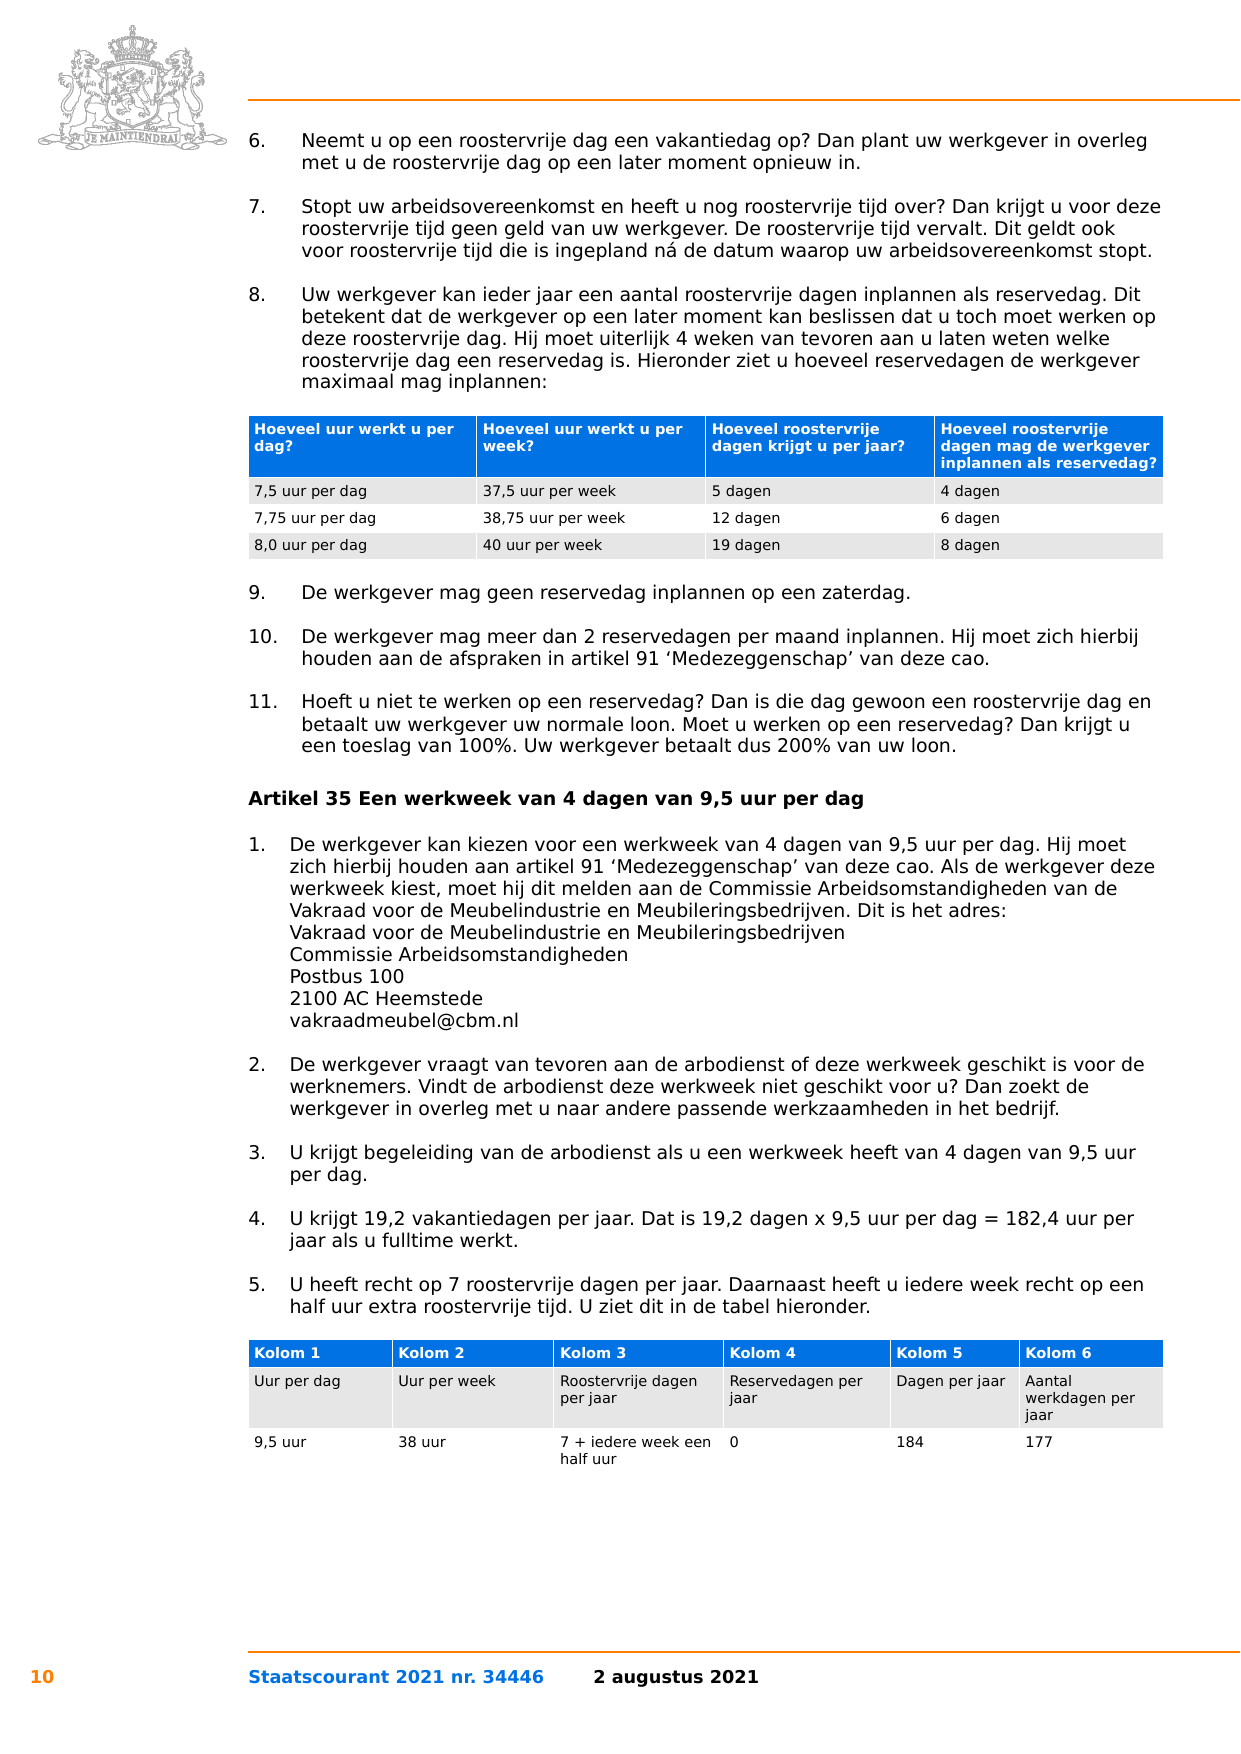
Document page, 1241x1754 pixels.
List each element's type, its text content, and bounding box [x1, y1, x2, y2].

table_cell Roostervrije dagen per jaar [554, 1368, 723, 1428]
table_cell Dagen per jaar [891, 1368, 1019, 1428]
table_cell 38 uur [393, 1429, 553, 1472]
text 8. Uw werkgever kan ieder jaar een aantal roostervrije dagen inplannen als reservedag. Dit betekent dat de werkgever op een later moment kan beslissen dat u toch moet werken op deze roostervrije dag. Hij moet uiterlijk 4 weken van tevoren aan u laten weten welke roostervrije dag een reservedag is. Hieronder ziet u hoeveel reservedagen de werkgever maximaal mag inplannen: [248, 283, 1163, 393]
text Postbus 100 [289, 966, 1163, 988]
table_cell 7,5 uur per dag [249, 478, 476, 504]
table_cell 37,5 uur per week [477, 478, 705, 504]
text 3. U krijgt begeleiding van de arbodienst als u een werkweek heeft van 4 dagen van 9,5 uur per dag. [248, 1142, 1163, 1186]
table_cell 177 [1020, 1429, 1163, 1472]
table_cell 4 dagen [935, 478, 1163, 504]
table_cell 7 + iedere week een half uur [554, 1429, 723, 1472]
text 6. Neemt u op een roostervrije dag een vakantiedag op? Dan plant uw werkgever in overleg met u de roostervrije dag op een later moment opnieuw in. [248, 130, 1163, 174]
table_cell 184 [891, 1429, 1019, 1472]
table_cell 0 [724, 1429, 890, 1472]
table_cell 5 dagen [706, 478, 934, 504]
table_cell 19 dagen [706, 533, 934, 559]
text 4. U krijgt 19,2 vakantiedagen per jaar. Dat is 19,2 dagen x 9,5 uur per dag = 182,4 uur per jaar als u fulltime werkt. [248, 1208, 1163, 1252]
table_header Hoeveel uur werkt u per dag? [249, 416, 476, 477]
text 2100 AC Heemstede [289, 988, 1163, 1010]
table_cell Reservedagen per jaar [724, 1368, 890, 1428]
table_header Kolom 3 [554, 1340, 723, 1367]
table_cell Aantal werkdagen per jaar [1020, 1368, 1163, 1428]
table_cell Uur per week [393, 1368, 553, 1428]
text Commissie Arbeidsomstandigheden [289, 944, 1163, 966]
text 7. Stopt uw arbeidsovereenkomst en heeft u nog roostervrije tijd over? Dan krijgt u voor deze roostervrije tijd geen geld van uw werkgever. De roostervrije tijd vervalt. Dit geldt ook voor roostervrije tijd die is ingepland ná de datum waarop uw arbeidsovereenkomst stopt. [248, 196, 1163, 262]
text 9. De werkgever mag geen reservedag inplannen op een zaterdag. [248, 582, 1163, 604]
picture [38, 25, 227, 150]
text 1. De werkgever kan kiezen voor een werkweek van 4 dagen van 9,5 uur per dag. Hij moet zich hierbij houden aan artikel 91 ‘Medezeggenschap’ van deze cao. Als de werkgever deze werkweek kiest, moet hij dit melden aan de Commissie Arbeidsomstandigheden van de Vakraad voor de Meubelindustrie en Meubileringsbedrijven. Dit is het adres: [248, 834, 1163, 922]
subtitle Artikel 35 Een werkweek van 4 dagen van 9,5 uur per dag [248, 787, 1163, 809]
text Vakraad voor de Meubelindustrie en Meubileringsbedrijven [289, 922, 1163, 944]
table_header Kolom 6 [1020, 1340, 1163, 1367]
table_cell 8,0 uur per dag [249, 533, 476, 559]
text 11. Hoeft u niet te werken op een reservedag? Dan is die dag gewoon een roostervrije dag en betaalt uw werkgever uw normale loon. Moet u werken op een reservedag? Dan krijgt u een toeslag van 100%. Uw werkgever betaalt dus 200% van uw loon. [248, 691, 1163, 757]
table_cell 12 dagen [706, 505, 934, 531]
text 2. De werkgever vraagt van tevoren aan de arbodienst of deze werkweek geschikt is voor de werknemers. Vindt de arbodienst deze werkweek niet geschikt voor u? Dan zoekt de werkgever in overleg met u naar andere passende werkzaamheden in het bedrijf. [248, 1054, 1163, 1120]
table_cell 7,75 uur per dag [249, 505, 476, 531]
table_header Kolom 5 [891, 1340, 1019, 1367]
table_cell 38,75 uur per week [477, 505, 705, 531]
table_header Hoeveel roostervrije dagen mag de werkgever inplannen als reservedag? [935, 416, 1163, 477]
table_cell 6 dagen [935, 505, 1163, 531]
table_cell Uur per dag [249, 1368, 392, 1428]
text vakraadmeubel@cbm.nl [289, 1010, 1163, 1032]
table_header Hoeveel uur werkt u per week? [477, 416, 705, 477]
text 5. U heeft recht op 7 roostervrije dagen per jaar. Daarnaast heeft u iedere week recht op een half uur extra roostervrije tijd. U ziet dit in de tabel hieronder. [248, 1273, 1163, 1317]
table_cell 9,5 uur [249, 1429, 392, 1472]
text 10. De werkgever mag meer dan 2 reservedagen per maand inplannen. Hij moet zich hierbij houden aan de afspraken in artikel 91 ‘Medezeggenschap’ van deze cao. [248, 626, 1163, 669]
table_header Kolom 2 [393, 1340, 553, 1367]
table_cell 8 dagen [935, 533, 1163, 559]
table_header Kolom 4 [724, 1340, 890, 1367]
table_cell 40 uur per week [477, 533, 705, 559]
table_header Kolom 1 [249, 1340, 392, 1367]
table_header Hoeveel roostervrije dagen krijgt u per jaar? [706, 416, 934, 477]
